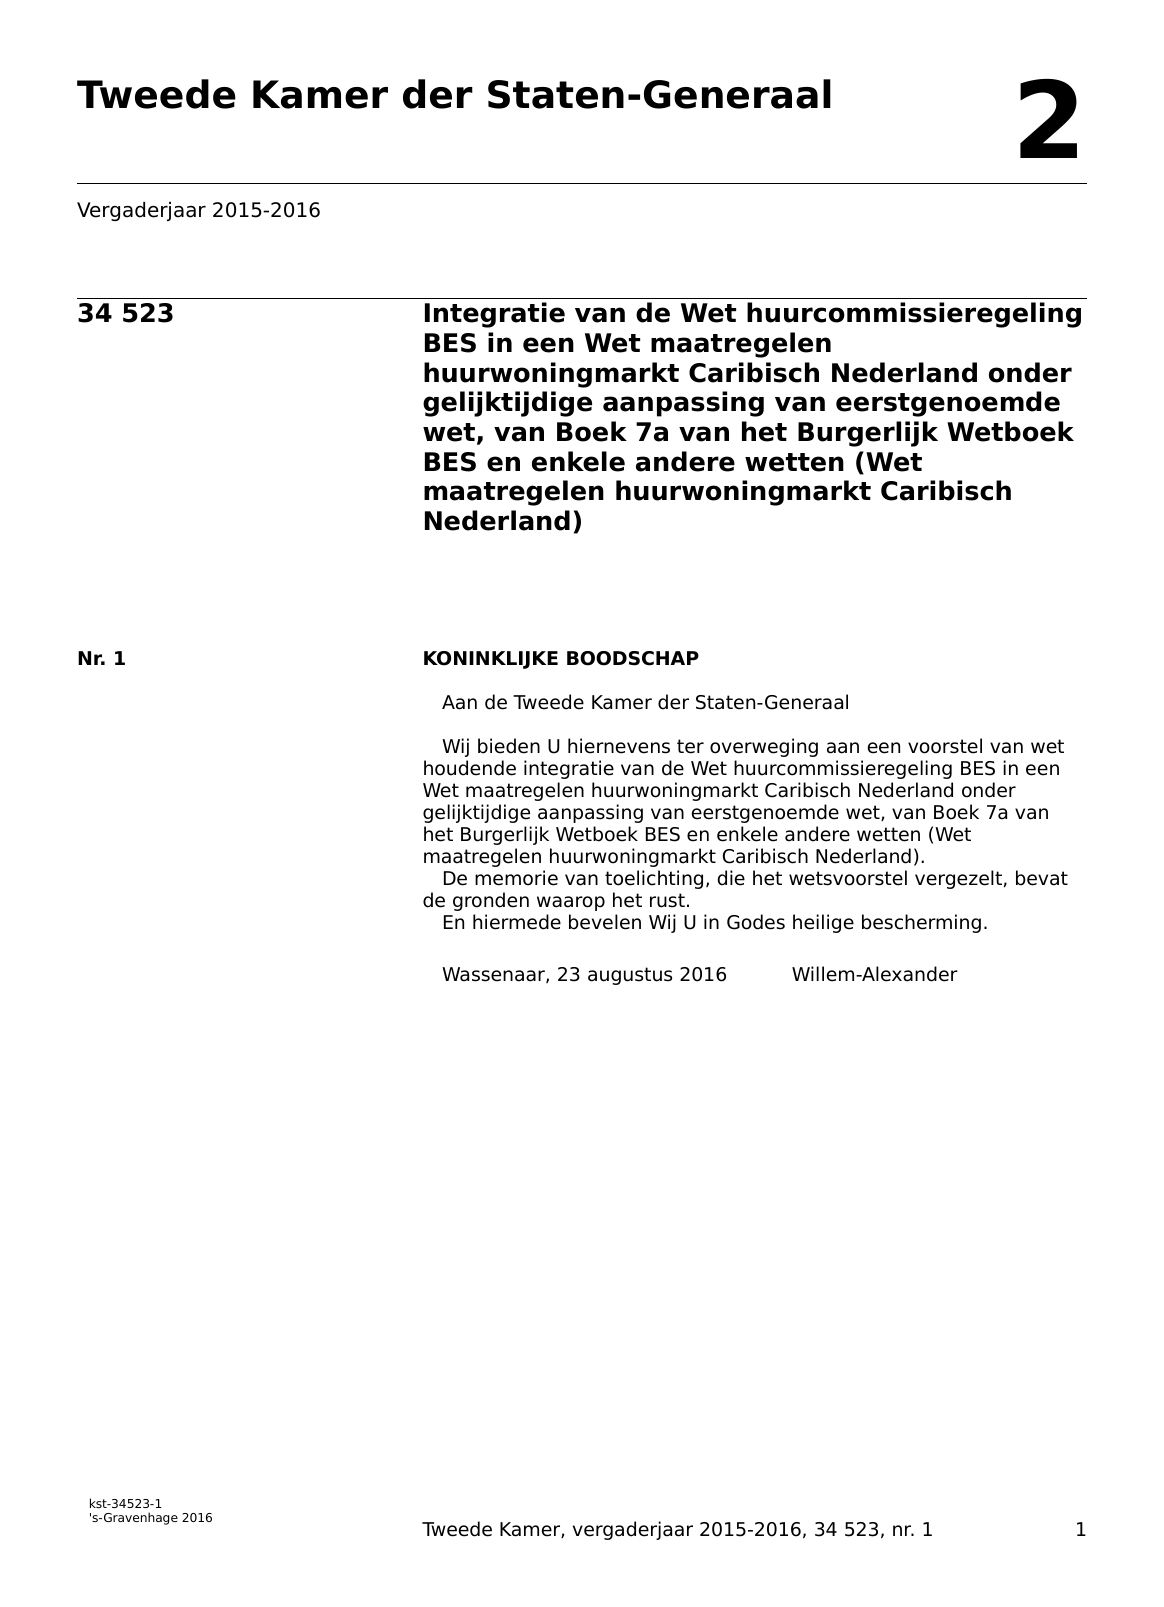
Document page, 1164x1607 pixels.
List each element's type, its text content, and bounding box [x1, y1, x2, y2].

text Aan de Tweede Kamer der Staten-Generaal [422, 692, 1087, 714]
text En hiermede bevelen Wij U in Godes heilige bescherming. [422, 912, 1087, 934]
table_header 2 [886, 59, 1087, 183]
subtitle 34 523 Integratie van de Wet huurcommissieregeling BES in een Wet maatregelen huurwoningmarkt Caribisch Nederland onder gelijktijdige aanpassing van eerstgenoemde wet, van Boek 7a van het Burgerlijk Wetboek BES en enkele andere wetten (Wet maatregelen huurwoningmarkt Caribisch Nederland) [77, 299, 1087, 536]
table_cell Vergaderjaar 2015-2016 [77, 184, 1087, 298]
text 's-Gravenhage 2016 [88, 1511, 323, 1525]
text Wij bieden U hiernevens ter overweging aan een voorstel van wet houdende integratie van de Wet huurcommissieregeling BES in een Wet maatregelen huurwoningmarkt Caribisch Nederland onder gelijktijdige aanpassing van eerstgenoemde wet, van Boek 7a van het Burgerlijk Wetboek BES en enkele andere wetten (Wet maatregelen huurwoningmarkt Caribisch Nederland). [422, 736, 1087, 868]
table_header Tweede Kamer der Staten-Generaal [77, 59, 886, 183]
text De memorie van toelichting, die het wetsvoorstel vergezelt, bevat de gronden waarop het rust. [422, 868, 1087, 912]
subtitle Nr. 1 KONINKLIJKE BOODSCHAP [77, 647, 1087, 669]
text kst-34523-1 [88, 1497, 323, 1511]
text Wassenaar, 23 augustus 2016 Willem-Alexander [422, 964, 1087, 986]
